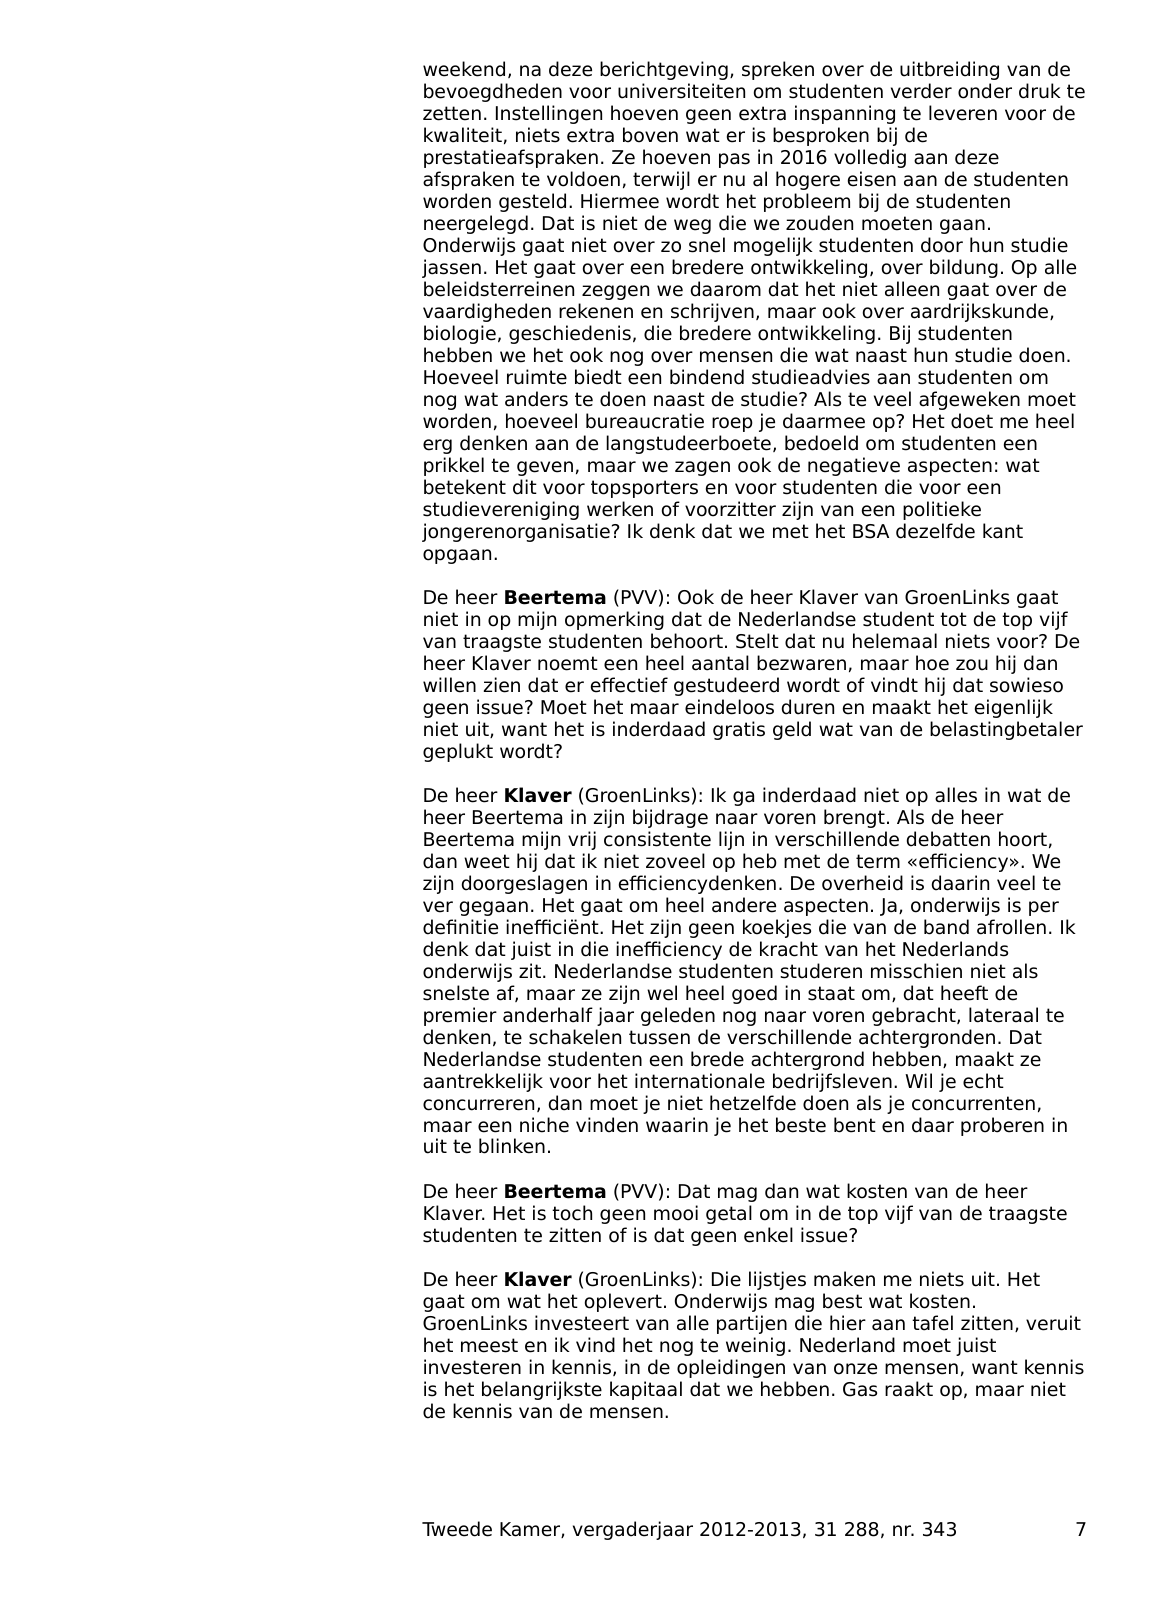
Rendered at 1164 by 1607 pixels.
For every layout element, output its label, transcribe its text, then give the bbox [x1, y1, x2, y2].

text weekend, na deze berichtgeving, spreken over de uitbreiding van de bevoegdheden voor universiteiten om studenten verder onder druk te zetten. Instellingen hoeven geen extra inspanning te leveren voor de kwaliteit, niets extra boven wat er is besproken bij de prestatieafspraken. Ze hoeven pas in 2016 volledig aan deze afspraken te voldoen, terwijl er nu al hogere eisen aan de studenten worden gesteld. Hiermee wordt het probleem bij de studenten neergelegd. Dat is niet de weg die we zouden moeten gaan. [422, 59, 1087, 235]
text De heer Beertema (PVV): Dat mag dan wat kosten van de heer Klaver. Het is toch geen mooi getal om in de top vijf van de traagste studenten te zitten of is dat geen enkel issue? [422, 1181, 1087, 1247]
text Onderwijs gaat niet over zo snel mogelijk studenten door hun studie jassen. Het gaat over een bredere ontwikkeling, over bildung. Op alle beleidsterreinen zeggen we daarom dat het niet alleen gaat over de vaardigheden rekenen en schrijven, maar ook over aardrijkskunde, biologie, geschiedenis, die bredere ontwikkeling. Bij studenten hebben we het ook nog over mensen die wat naast hun studie doen. Hoeveel ruimte biedt een bindend studieadvies aan studenten om nog wat anders te doen naast de studie? Als te veel afgeweken moet worden, hoeveel bureaucratie roep je daarmee op? Het doet me heel erg denken aan de langstudeerboete, bedoeld om studenten een prikkel te geven, maar we zagen ook de negatieve aspecten: wat betekent dit voor topsporters en voor studenten die voor een studievereniging werken of voorzitter zijn van een politieke jongerenorganisatie? Ik denk dat we met het BSA dezelfde kant opgaan. [422, 235, 1087, 564]
text De heer Klaver (GroenLinks): Die lijstjes maken me niets uit. Het gaat om wat het oplevert. Onderwijs mag best wat kosten. GroenLinks investeert van alle partijen die hier aan tafel zitten, veruit het meest en ik vind het nog te weinig. Nederland moet juist investeren in kennis, in de opleidingen van onze mensen, want kennis is het belangrijkste kapitaal dat we hebben. Gas raakt op, maar niet de kennis van de mensen. [422, 1269, 1087, 1423]
text De heer Klaver (GroenLinks): Ik ga inderdaad niet op alles in wat de heer Beertema in zijn bijdrage naar voren brengt. Als de heer Beertema mijn vrij consistente lijn in verschillende debatten hoort, dan weet hij dat ik niet zoveel op heb met de term «efficiency». We zijn doorgeslagen in efficiencydenken. De overheid is daarin veel te ver gegaan. Het gaat om heel andere aspecten. Ja, onderwijs is per definitie inefficiënt. Het zijn geen koekjes die van de band afrollen. Ik denk dat juist in die inefficiency de kracht van het Nederlands onderwijs zit. Nederlandse studenten studeren misschien niet als snelste af, maar ze zijn wel heel goed in staat om, dat heeft de premier anderhalf jaar geleden nog naar voren gebracht, lateraal te denken, te schakelen tussen de verschillende achtergronden. Dat Nederlandse studenten een brede achtergrond hebben, maakt ze aantrekkelijk voor het internationale bedrijfsleven. Wil je echt concurreren, dan moet je niet hetzelfde doen als je concurrenten, maar een niche vinden waarin je het beste bent en daar proberen in uit te blinken. [422, 785, 1087, 1158]
text De heer Beertema (PVV): Ook de heer Klaver van GroenLinks gaat niet in op mijn opmerking dat de Nederlandse student tot de top vijf van traagste studenten behoort. Stelt dat nu helemaal niets voor? De heer Klaver noemt een heel aantal bezwaren, maar hoe zou hij dan willen zien dat er effectief gestudeerd wordt of vindt hij dat sowieso geen issue? Moet het maar eindeloos duren en maakt het eigenlijk niet uit, want het is inderdaad gratis geld wat van de belastingbetaler geplukt wordt? [422, 587, 1087, 763]
